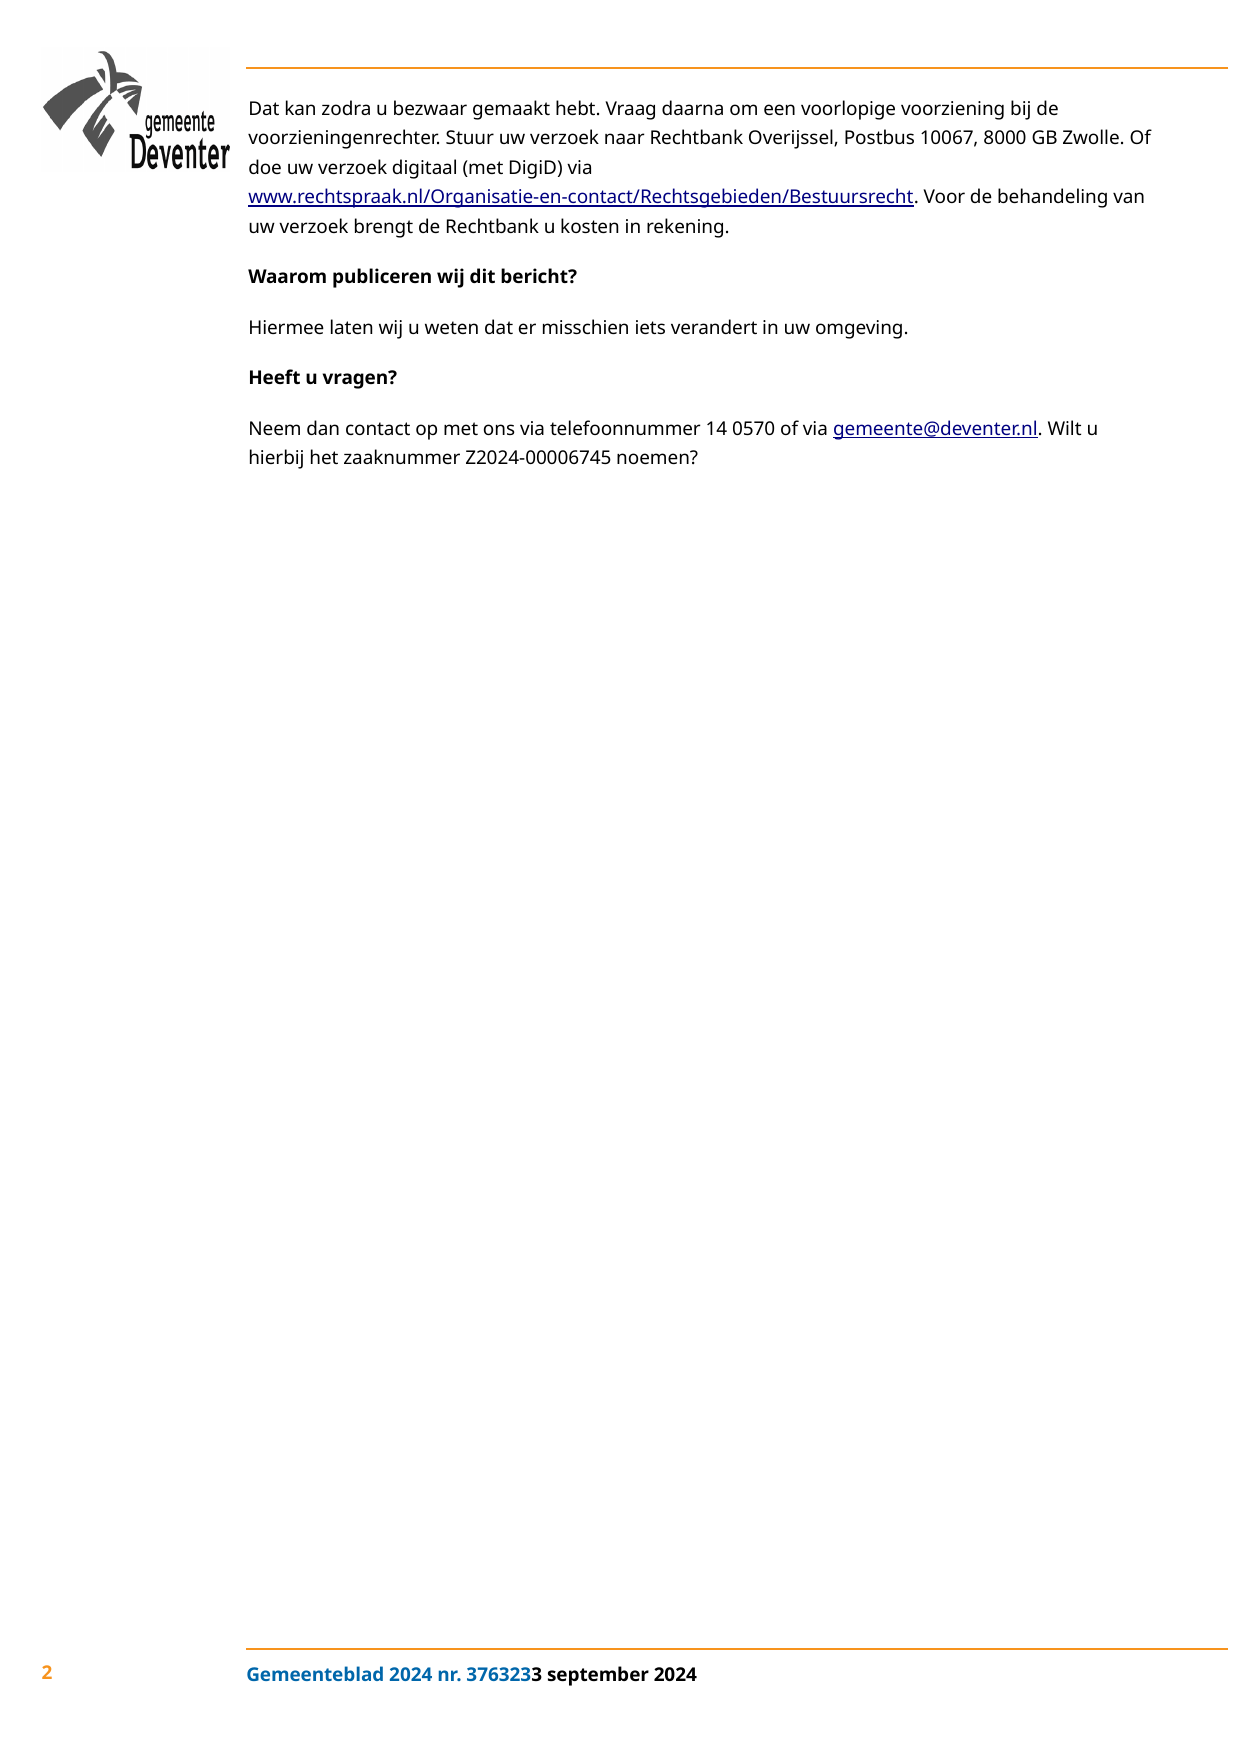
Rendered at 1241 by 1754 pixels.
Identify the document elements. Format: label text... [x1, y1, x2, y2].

text Hiermee laten wij u weten dat er misschien iets verandert in uw omgeving. [248, 314, 1152, 340]
text Heeft u vragen? [248, 364, 1152, 390]
picture [41, 47, 231, 172]
text Waarom publiceren wij dit bericht? [248, 263, 1152, 289]
text Dat kan zodra u bezwaar gemaakt hebt. Vraag daarna om een voorlopige voorziening bij de voorzieningenrechter. Stuur uw verzoek naar Rechtbank Overijssel, Postbus 10067, 8000 GB Zwolle. Of doe uw verzoek digitaal (met DigiD) via www.rechtspraak.nl/Organisatie-en-contact/Rechtsgebieden/Bestuursrecht. Voor de behandeling van uw verzoek brengt de Rechtbank u kosten in rekening. [248, 95, 1152, 239]
text Neem dan contact op met ons via telefoonnummer 14 0570 of via gemeente@deventer.nl. Wilt u hierbij het zaaknummer Z2024-00006745 noemen? [248, 415, 1152, 470]
